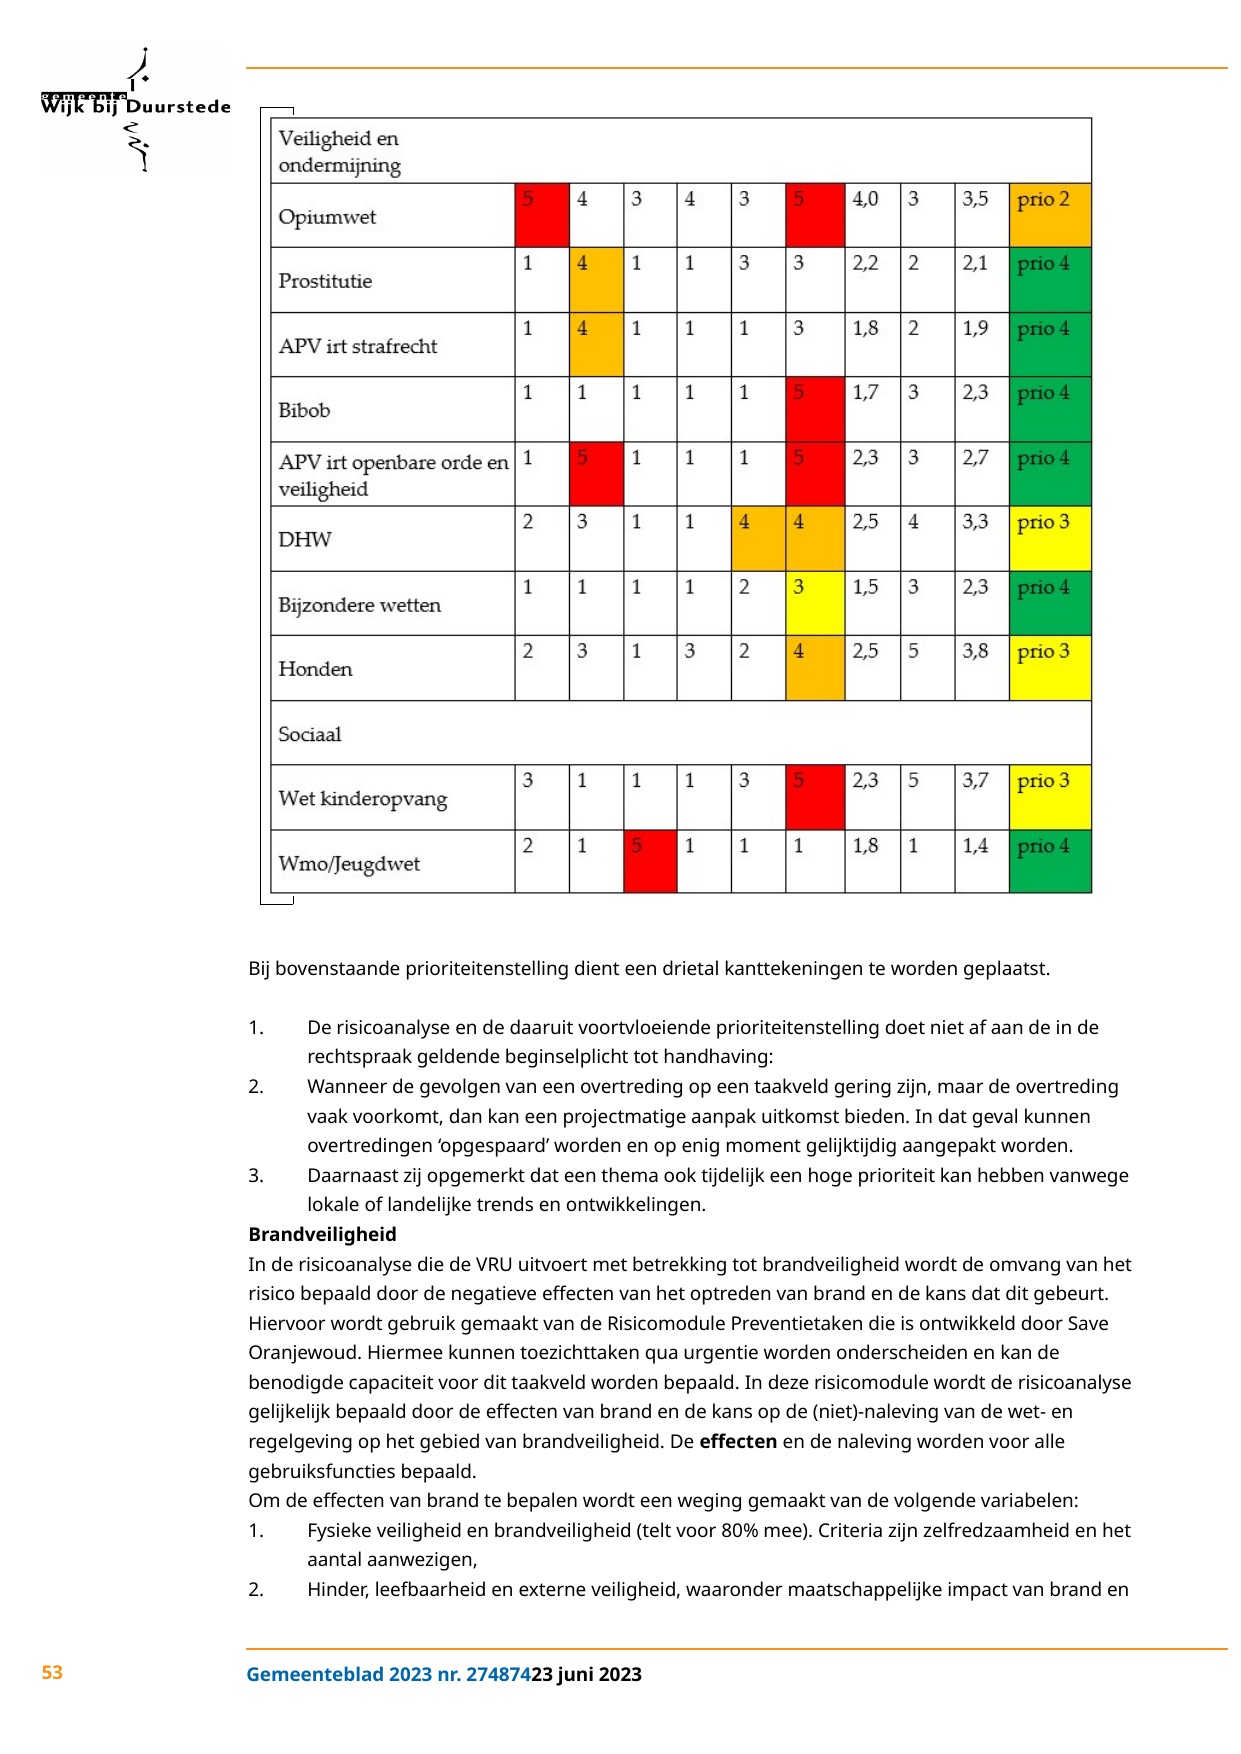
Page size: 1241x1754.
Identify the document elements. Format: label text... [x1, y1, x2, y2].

text Brandveiligheid [248, 1221, 1152, 1247]
list Fysieke veiligheid en brandveiligheid (telt voor 80% mee). Criteria zijn zelfredzaamheid en het aantal aanwezigen, [248, 1517, 1152, 1572]
text In de risicoanalyse die de VRU uitvoert met betrekking tot brandveiligheid wordt de omvang van het risico bepaald door de negatieve effecten van het optreden van brand en de kans dat dit gebeurt. Hiervoor wordt gebruik gemaakt van de Risicomodule Preventietaken die is ontwikkeld door Save Oranjewoud. Hiermee kunnen toezichttaken qua urgentie worden onderscheiden en kan de benodigde capaciteit voor dit taakveld worden bepaald. In deze risicomodule wordt de risicoanalyse gelijkelijk bepaald door de effecten van brand en de kans op de (niet)-naleving van de wet- en regelgeving op het gebied van brandveiligheid. De effecten en de naleving worden voor alle gebruiksfuncties bepaald. [248, 1251, 1152, 1484]
list De risicoanalyse en de daaruit voortvloeiende prioriteitenstelling doet niet af aan de in de rechtspraak geldende beginselplicht tot handhaving: [248, 1014, 1152, 1069]
text Bij bovenstaande prioriteitenstelling dient een drietal kanttekeningen te worden geplaatst. [248, 955, 1152, 981]
list Hinder, leefbaarheid en externe veiligheid, waaronder maatschappelijke impact van brand en [248, 1576, 1152, 1602]
text Om de effecten van brand te bepalen wordt een weging gemaakt van de volgende variabelen: [248, 1487, 1152, 1513]
picture [268, 115, 1096, 896]
picture [41, 47, 231, 172]
list Daarnaast zij opgemerkt dat een thema ook tijdelijk een hoge prioriteit kan hebben vanwege lokale of landelijke trends en ontwikkelingen. [248, 1162, 1152, 1217]
list Wanneer de gevolgen van een overtreding op een taakveld gering zijn, maar de overtreding vaak voorkomt, dan kan een projectmatige aanpak uitkomst bieden. In dat geval kunnen overtredingen ‘opgespaard’ worden en op enig moment gelijktijdig aangepakt worden. [248, 1073, 1152, 1158]
